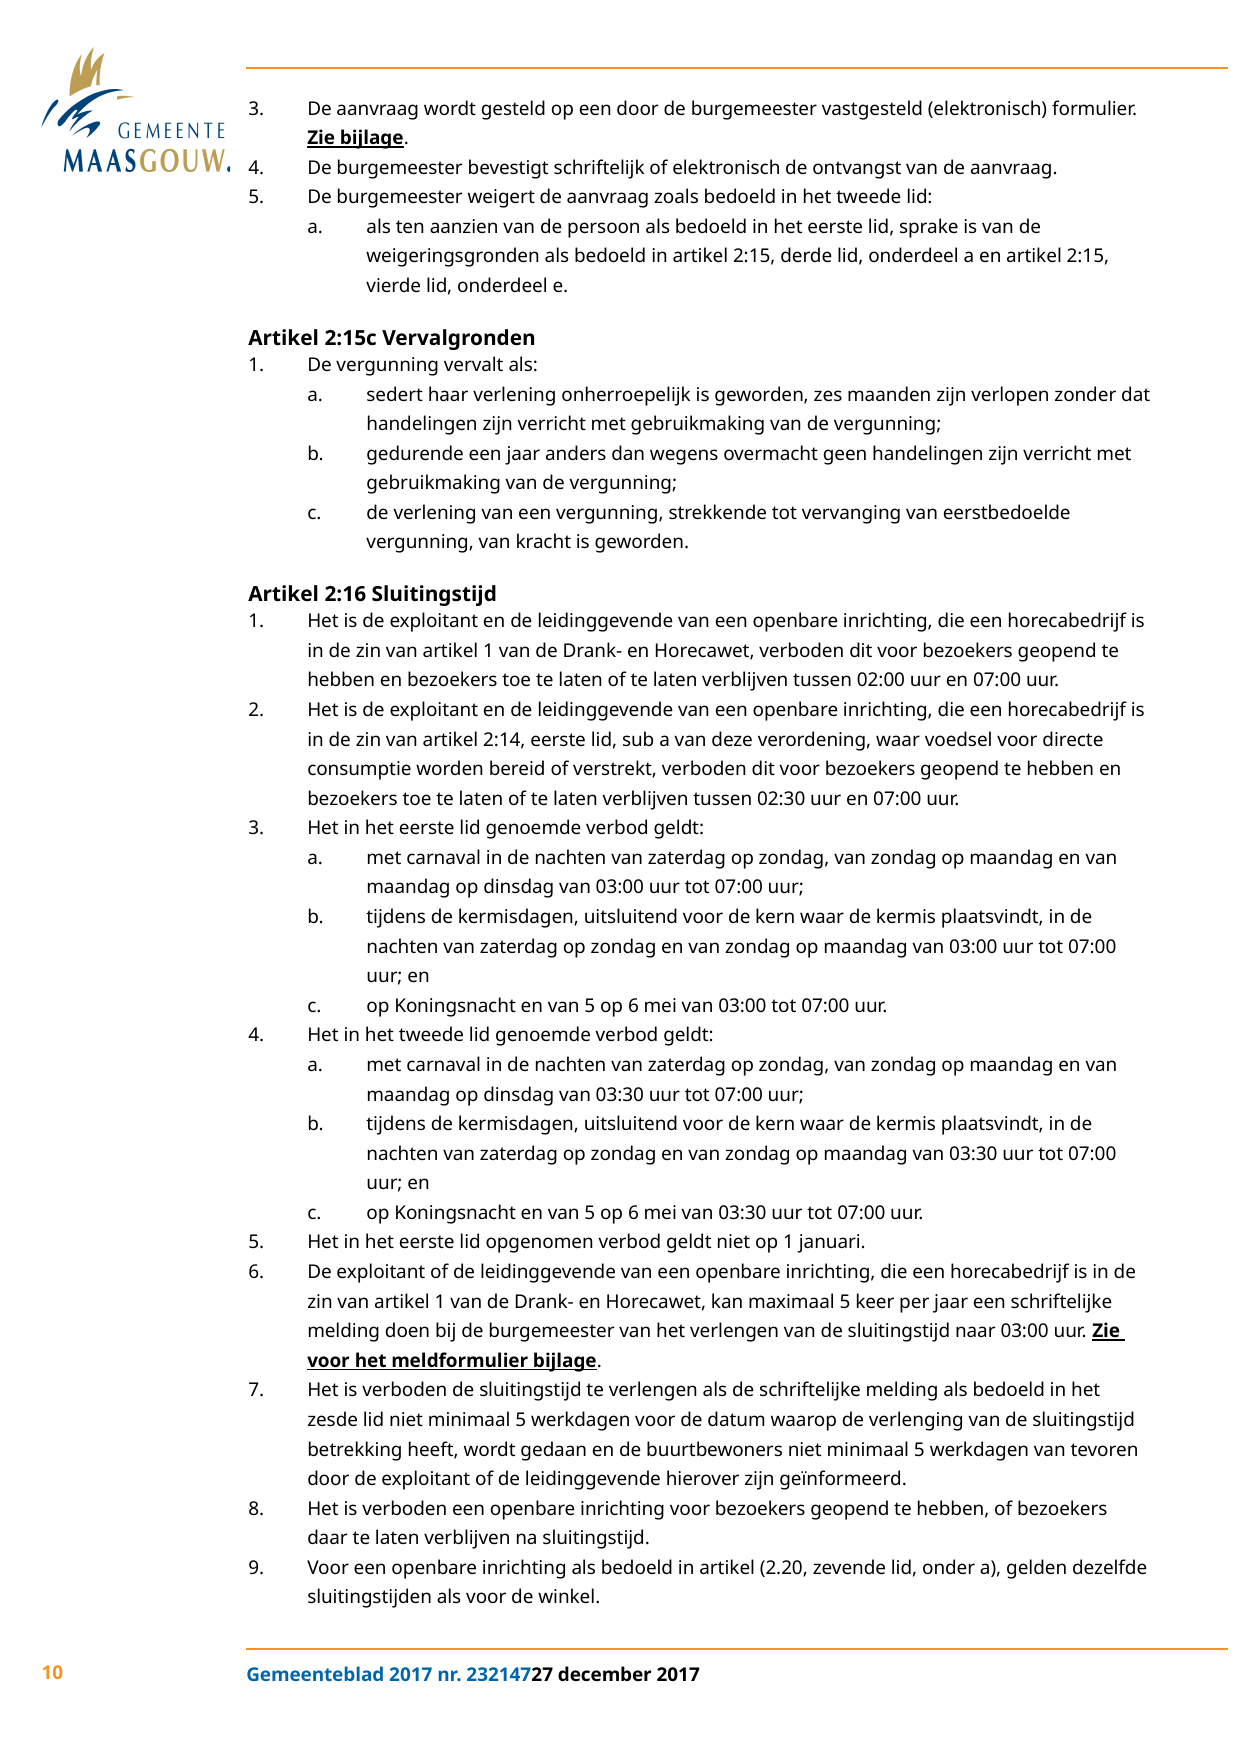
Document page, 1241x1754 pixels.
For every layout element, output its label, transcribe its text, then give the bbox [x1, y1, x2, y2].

list als ten aanzien van de persoon als bedoeld in het eerste lid, sprake is van de weigeringsgronden als bedoeld in artikel 2:15, derde lid, onderdeel a en artikel 2:15, vierde lid, onderdeel e. [307, 213, 1152, 298]
list Het is de exploitant en de leidinggevende van een openbare inrichting, die een horecabedrijf is in de zin van artikel 1 van de Drank- en Horecawet, verboden dit voor bezoekers geopend te hebben en bezoekers toe te laten of te laten verblijven tussen 02:00 uur en 07:00 uur. [248, 607, 1152, 692]
list met carnaval in de nachten van zaterdag op zondag, van zondag op maandag en van maandag op dinsdag van 03:30 uur tot 07:00 uur; [307, 1051, 1152, 1107]
list Het is de exploitant en de leidinggevende van een openbare inrichting, die een horecabedrijf is in de zin van artikel 2:14, eerste lid, sub a van deze verordening, waar voedsel voor directe consumptie worden bereid of verstrekt, verboden dit voor bezoekers geopend te hebben en bezoekers toe te laten of te laten verblijven tussen 02:30 uur en 07:00 uur. [248, 696, 1152, 811]
list sedert haar verlening onherroepelijk is geworden, zes maanden zijn verlopen zonder dat handelingen zijn verricht met gebruikmaking van de vergunning; [307, 381, 1152, 436]
list Het in het eerste lid genoemde verbod geldt: [248, 814, 1152, 840]
list tijdens de kermisdagen, uitsluitend voor de kern waar de kermis plaatsvindt, in de nachten van zaterdag op zondag en van zondag op maandag van 03:30 uur tot 07:00 uur; en [307, 1110, 1152, 1195]
list op Koningsnacht en van 5 op 6 mei van 03:00 tot 07:00 uur. [307, 992, 1152, 1018]
list gedurende een jaar anders dan wegens overmacht geen handelingen zijn verricht met gebruikmaking van de vergunning; [307, 440, 1152, 495]
list De exploitant of de leidinggevende van een openbare inrichting, die een horecabedrijf is in de zin van artikel 1 van de Drank- en Horecawet, kan maximaal 5 keer per jaar een schriftelijke melding doen bij de burgemeester van het verlengen van de sluitingstijd naar 03:00 uur. Zie voor het meldformulier bijlage. [248, 1258, 1152, 1373]
text Artikel 2:16 Sluitingstijd [248, 579, 1152, 607]
list De burgemeester bevestigt schriftelijk of elektronisch de ontvangst van de aanvraag. [248, 154, 1152, 180]
text Artikel 2:15c Vervalgronden [248, 323, 1152, 351]
list Voor een openbare inrichting als bedoeld in artikel (2.20, zevende lid, onder a), gelden dezelfde sluitingstijden als voor de winkel. [248, 1554, 1152, 1609]
list De vergunning vervalt als: [248, 351, 1152, 377]
picture [41, 47, 231, 172]
list Het is verboden een openbare inrichting voor bezoekers geopend te hebben, of bezoekers daar te laten verblijven na sluitingstijd. [248, 1495, 1152, 1550]
list De aanvraag wordt gesteld op een door de burgemeester vastgesteld (elektronisch) formulier. Zie bijlage. [248, 95, 1152, 150]
list De burgemeester weigert de aanvraag zoals bedoeld in het tweede lid: [248, 183, 1152, 209]
list de verlening van een vergunning, strekkende tot vervanging van eerstbedoelde vergunning, van kracht is geworden. [307, 499, 1152, 554]
list tijdens de kermisdagen, uitsluitend voor de kern waar de kermis plaatsvindt, in de nachten van zaterdag op zondag en van zondag op maandag van 03:00 uur tot 07:00 uur; en [307, 903, 1152, 988]
list op Koningsnacht en van 5 op 6 mei van 03:30 uur tot 07:00 uur. [307, 1199, 1152, 1225]
list Het in het tweede lid genoemde verbod geldt: [248, 1022, 1152, 1047]
list met carnaval in de nachten van zaterdag op zondag, van zondag op maandag en van maandag op dinsdag van 03:00 uur tot 07:00 uur; [307, 844, 1152, 899]
list Het in het eerste lid opgenomen verbod geldt niet op 1 januari. [248, 1229, 1152, 1254]
list Het is verboden de sluitingstijd te verlengen als de schriftelijke melding als bedoeld in het zesde lid niet minimaal 5 werkdagen voor de datum waarop de verlenging van de sluitingstijd betrekking heeft, wordt gedaan en de buurtbewoners niet minimaal 5 werkdagen van tevoren door de exploitant of de leidinggevende hierover zijn geïnformeerd. [248, 1377, 1152, 1491]
